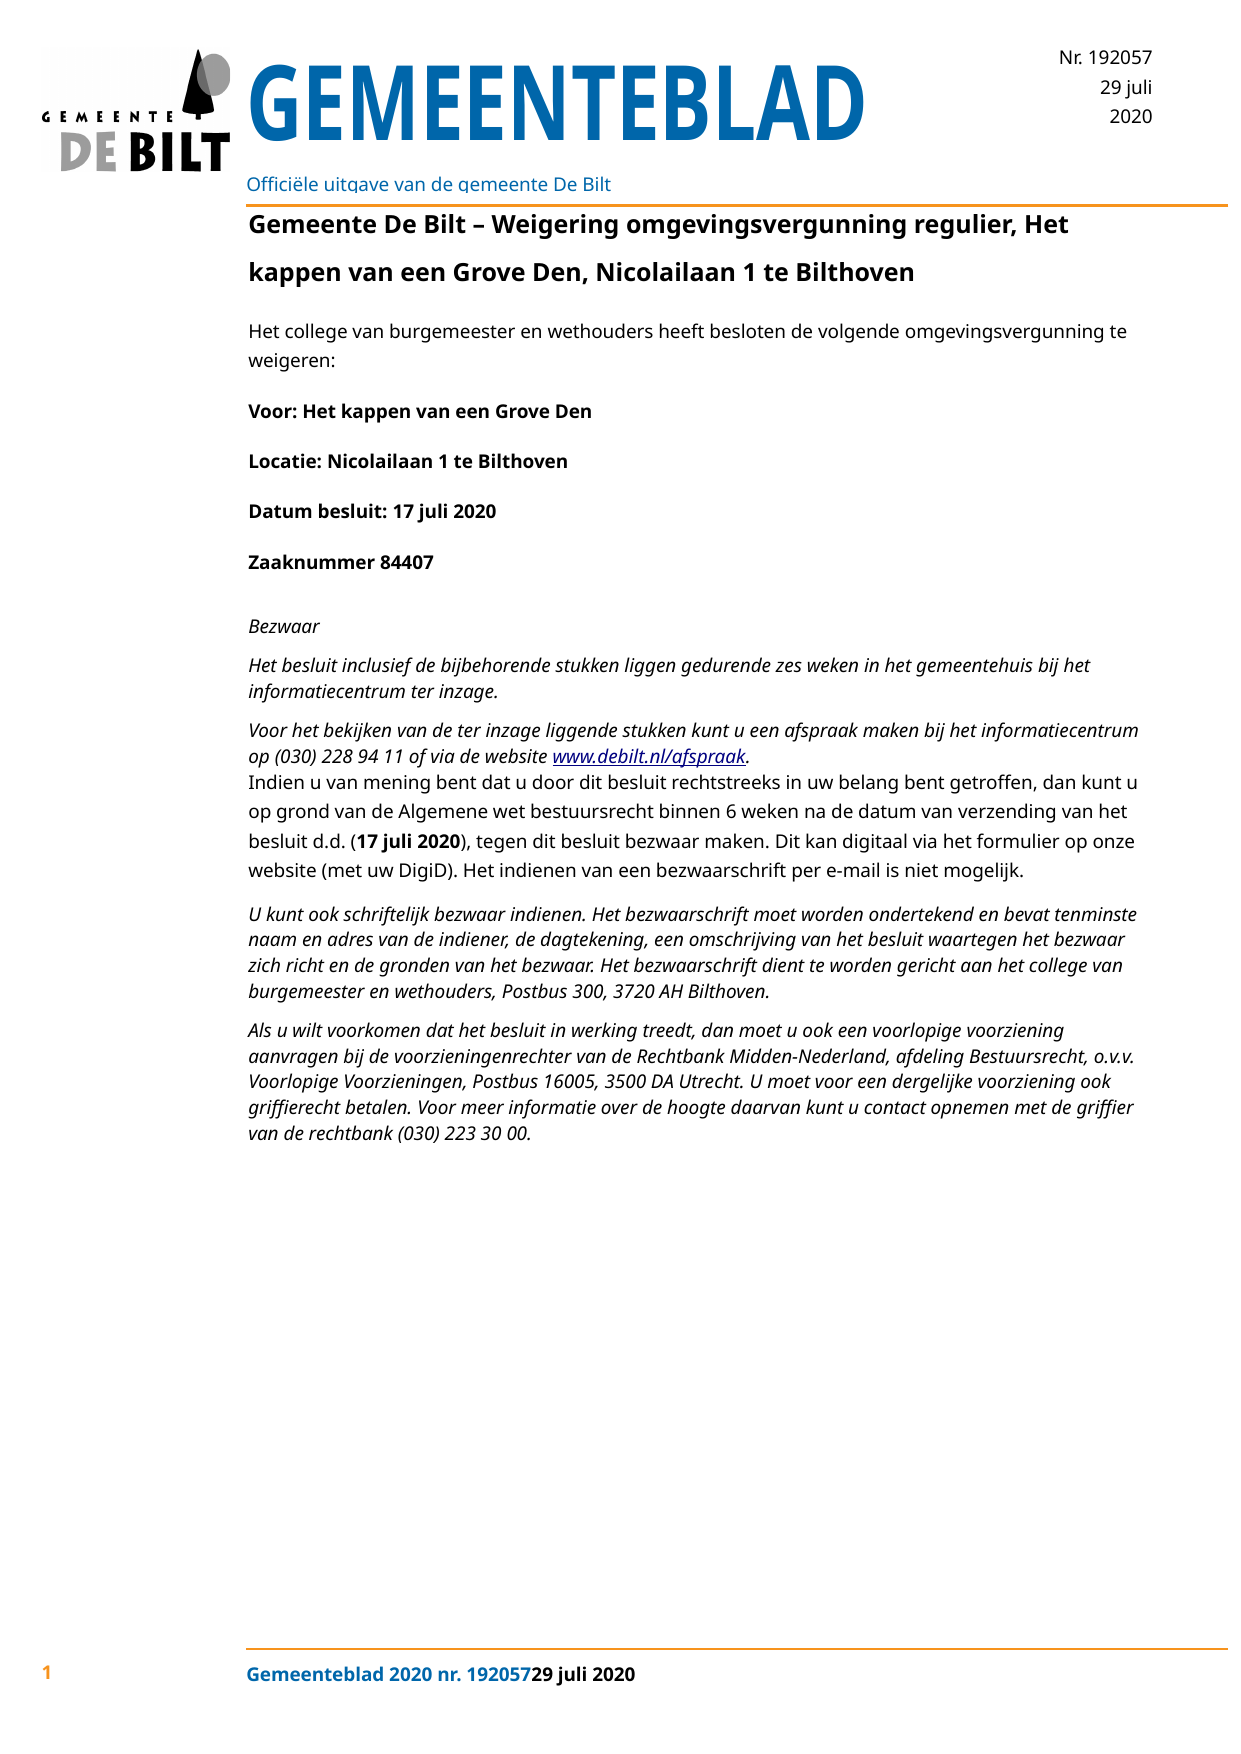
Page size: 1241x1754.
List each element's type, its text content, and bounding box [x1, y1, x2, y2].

text Indien u van mening bent dat u door dit besluit rechtstreeks in uw belang bent getroffen, dan kunt u op grond van de Algemene wet bestuursrecht binnen 6 weken na de datum van verzending van het besluit d.d. (17 juli 2020), tegen dit besluit bezwaar maken. Dit kan digitaal via het formulier op onze website (met uw DigiD). Het indienen van een bezwaarschrift per e-mail is niet mogelijk. [248, 769, 1152, 883]
picture [41, 47, 231, 172]
text Het besluit inclusief de bijbehorende stukken liggen gedurende zes weken in het gemeentehuis bij het informatiecentrum ter inzage. [248, 652, 1152, 704]
text Bezwaar [248, 613, 1152, 639]
text Voor: Het kappen van een Grove Den [248, 398, 1152, 424]
text Als u wilt voorkomen dat het besluit in werking treedt, dan moet u ook een voorlopige voorziening aanvragen bij de voorzieningenrechter van de Rechtbank Midden-Nederland, afdeling Bestuursrecht, o.v.v. Voorlopige Voorzieningen, Postbus 16005, 3500 DA Utrecht. U moet voor een dergelijke voorziening ook griffierecht betalen. Voor meer informatie over de hoogte daarvan kunt u contact opnemen met de griffier van de rechtbank (030) 223 30 00. [248, 1017, 1152, 1146]
text Het college van burgemeester en wethouders heeft besloten de volgende omgevingsvergunning te weigeren: [248, 318, 1152, 373]
text U kunt ook schriftelijk bezwaar indienen. Het bezwaarschrift moet worden ondertekend en bevat tenminste naam en adres van de indiener, de dagtekening, een omschrijving van het besluit waartegen het bezwaar zich richt en de gronden van het bezwaar. Het bezwaarschrift dient te worden gericht aan het college van burgemeester en wethouders, Postbus 300, 3720 AH Bilthoven. [248, 901, 1152, 1004]
text Zaaknummer 84407 [248, 549, 1152, 575]
text Datum besluit: 17 juli 2020 [248, 499, 1152, 524]
text Voor het bekijken van de ter inzage liggende stukken kunt u een afspraak maken bij het informatiecentrum op (030) 228 94 11 of via de website www.debilt.nl/afspraak. [248, 717, 1152, 769]
text Gemeente De Bilt – Weigering omgevingsvergunning regulier, Het kappen van een Grove Den, Nicolailaan 1 te Bilthoven [248, 207, 1152, 288]
text Locatie: Nicolailaan 1 te Bilthoven [248, 448, 1152, 474]
